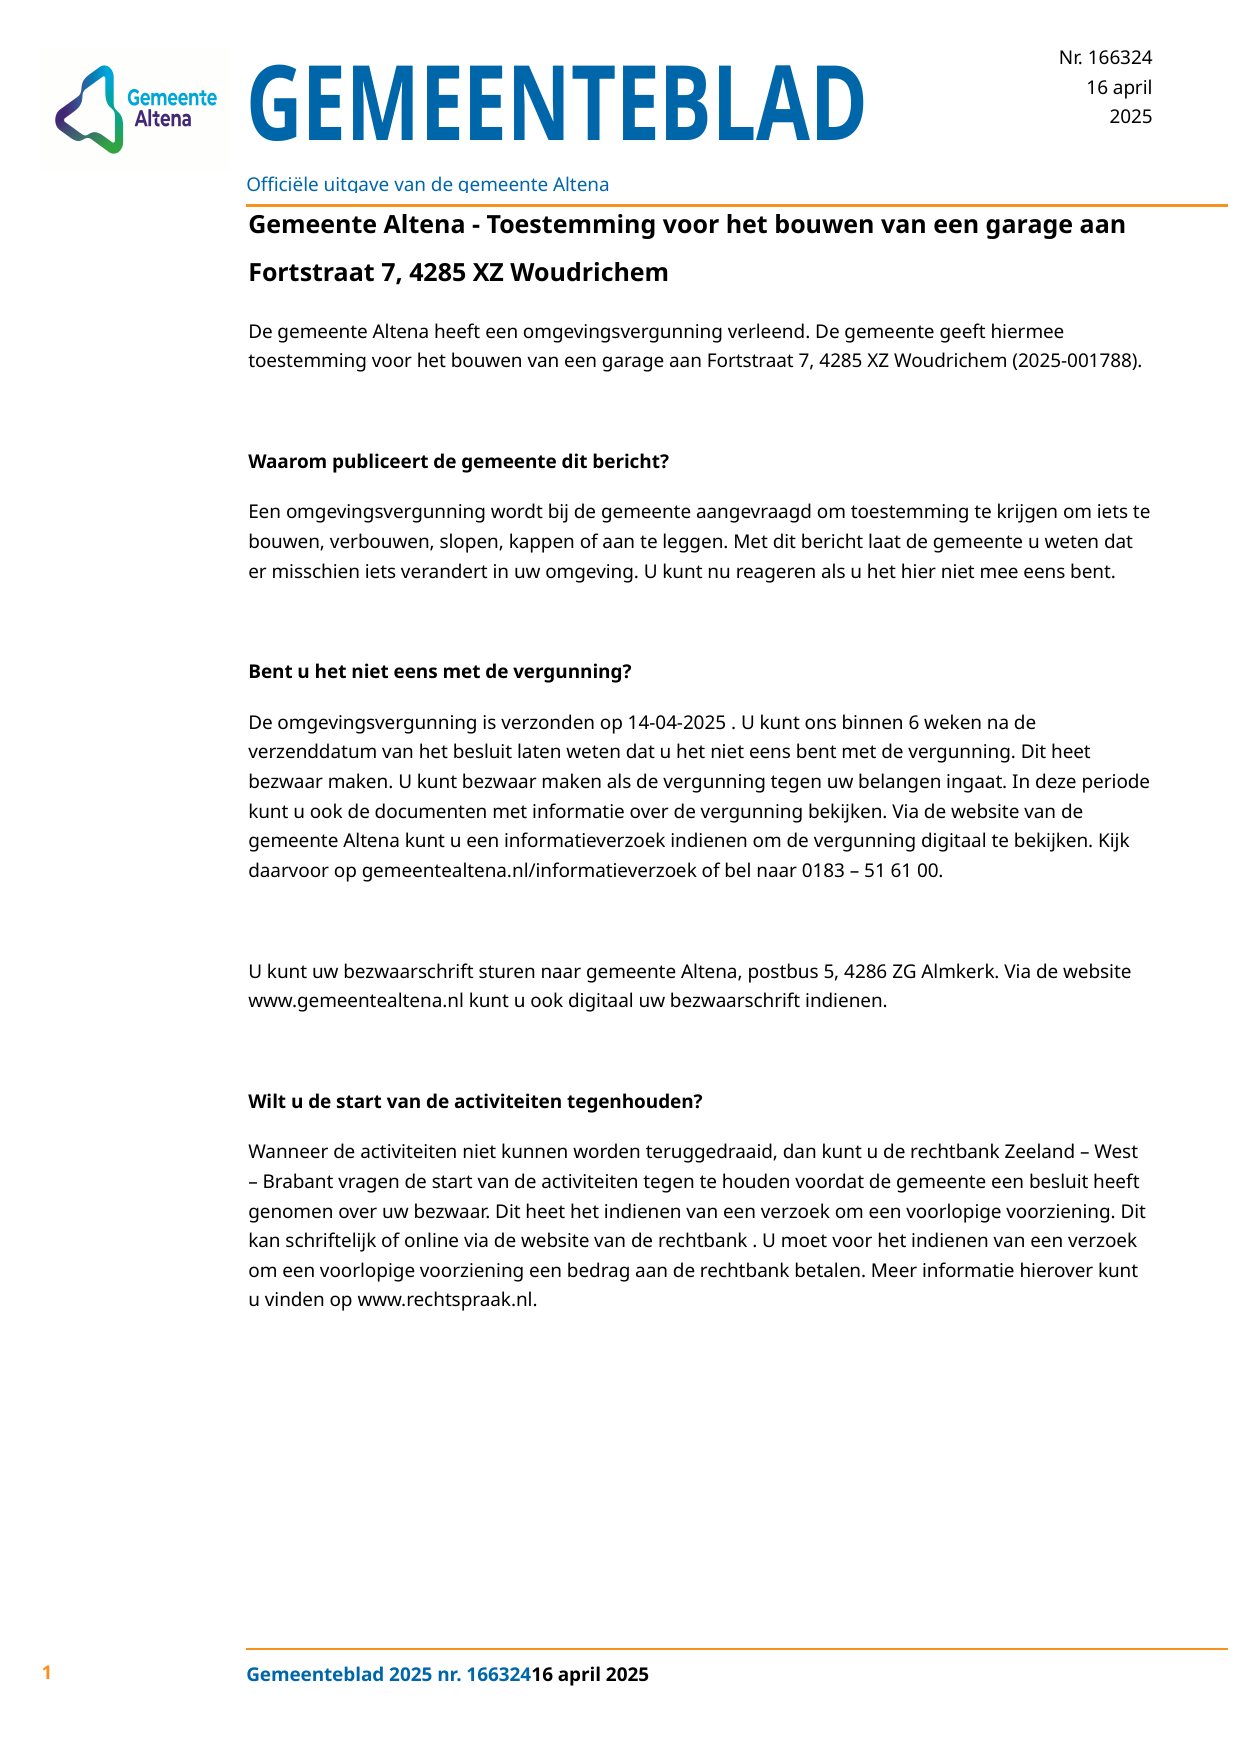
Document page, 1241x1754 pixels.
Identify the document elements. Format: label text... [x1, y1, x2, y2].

text Waarom publiceert de gemeente dit bericht? [248, 448, 1152, 474]
text Gemeente Altena - Toestemming voor het bouwen van een garage aan Fortstraat 7, 4285 XZ Woudrichem [248, 207, 1152, 288]
text U kunt uw bezwaarschrift sturen naar gemeente Altena, postbus 5, 4286 ZG Almkerk. Via de website www.gemeentealtena.nl kunt u ook digitaal uw bezwaarschrift indienen. [248, 958, 1152, 1013]
text Wanneer de activiteiten niet kunnen worden teruggedraaid, dan kunt u de rechtbank Zeeland – West – Brabant vragen de start van de activiteiten tegen te houden voordat de gemeente een besluit heeft genomen over uw bezwaar. Dit heet het indienen van een verzoek om een voorlopige voorziening. Dit kan schriftelijk of online via de website van de rechtbank . U moet voor het indienen van een verzoek om een voorlopige voorziening een bedrag aan de rechtbank betalen. Meer informatie hierover kunt u vinden op www.rechtspraak.nl. [248, 1139, 1152, 1312]
text Een omgevingsvergunning wordt bij de gemeente aangevraagd om toestemming te krijgen om iets te bouwen, verbouwen, slopen, kappen of aan te leggen. Met dit bericht laat de gemeente u weten dat er misschien iets verandert in uw omgeving. U kunt nu reageren als u het hier niet mee eens bent. [248, 499, 1152, 584]
text De omgevingsvergunning is verzonden op 14-04-2025 . U kunt ons binnen 6 weken na de verzenddatum van het besluit laten weten dat u het niet eens bent met de vergunning. Dit heet bezwaar maken. U kunt bezwaar maken als de vergunning tegen uw belangen ingaat. In deze periode kunt u ook de documenten met informatie over de vergunning bekijken. Via de website van de gemeente Altena kunt u een informatieverzoek indienen om de vergunning digitaal te bekijken. Kijk daarvoor op gemeentealtena.nl/informatieverzoek of bel naar 0183 – 51 61 00. [248, 709, 1152, 883]
text Wilt u de start van de activiteiten tegenhouden? [248, 1088, 1152, 1114]
text Bent u het niet eens met de vergunning? [248, 659, 1152, 684]
picture [41, 47, 231, 172]
text De gemeente Altena heeft een omgevingsvergunning verleend. De gemeente geeft hiermee toestemming voor het bouwen van een garage aan Fortstraat 7, 4285 XZ Woudrichem (2025-001788). [248, 318, 1152, 373]
